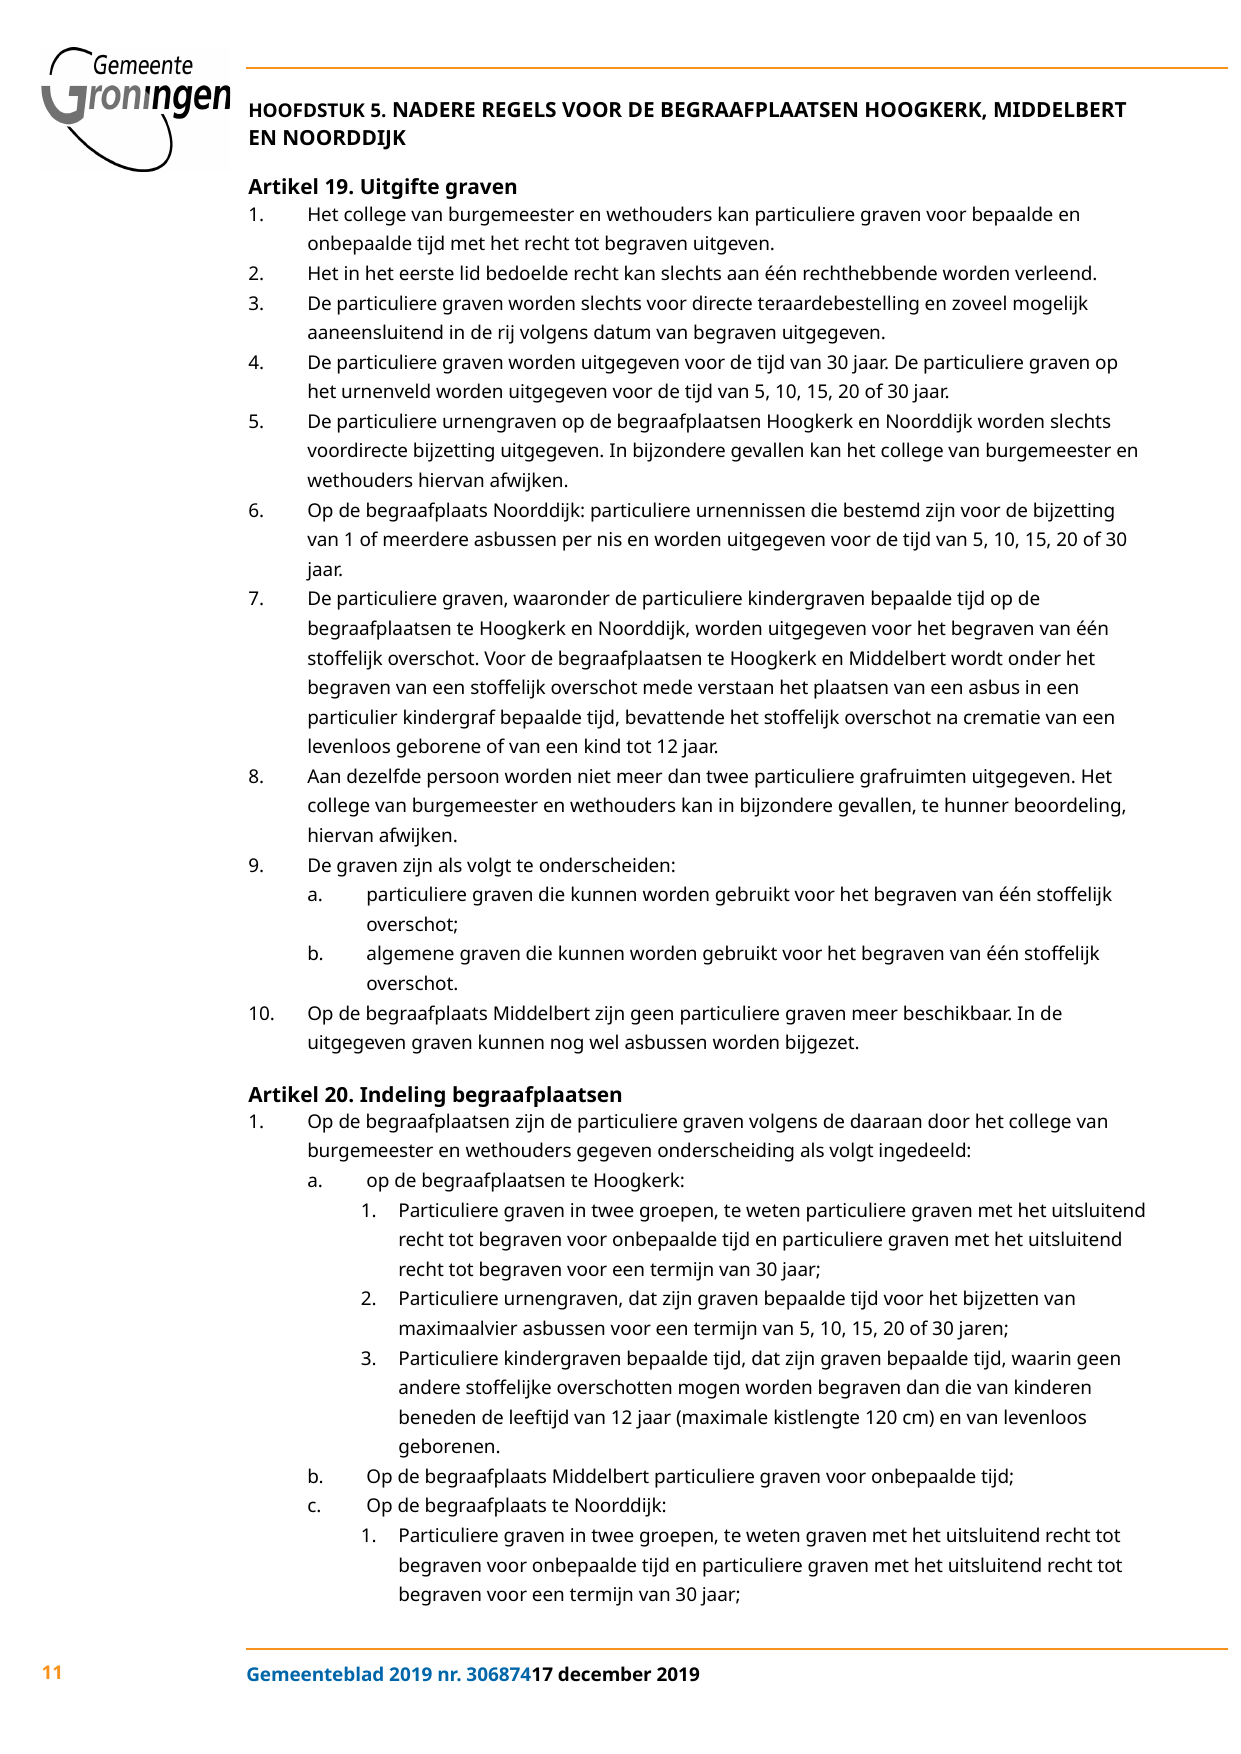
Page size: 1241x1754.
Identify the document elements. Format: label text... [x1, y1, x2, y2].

list op de begraafplaatsen te Hoogkerk: [307, 1167, 1152, 1193]
list Particuliere graven in twee groepen, te weten graven met het uitsluitend recht tot begraven voor onbepaalde tijd en particuliere graven met het uitsluitend recht tot begraven voor een termijn van 30 jaar; [361, 1522, 1152, 1607]
list De particuliere urnengraven op de begraafplaatsen Hoogkerk en Noorddijk worden slechts voordirecte bijzetting uitgegeven. In bijzondere gevallen kan het college van burgemeester en wethouders hiervan afwijken. [248, 408, 1152, 493]
list Aan dezelfde persoon worden niet meer dan twee particuliere grafruimten uitgegeven. Het college van burgemeester en wethouders kan in bijzondere gevallen, te hunner beoordeling, hiervan afwijken. [248, 763, 1152, 848]
list Op de begraafplaats Middelbert particuliere graven voor onbepaalde tijd; [307, 1463, 1152, 1489]
text Artikel 19. Uitgifte graven [248, 172, 1152, 201]
text HOOFDSTUK 5. NADERE REGELS VOOR DE BEGRAAFPLAATSEN HOOGKERK, MIDDELBERT EN NOORDDIJK [248, 95, 1152, 152]
picture [41, 47, 231, 172]
list Op de begraafplaats Noorddijk: particuliere urnennissen die bestemd zijn voor de bijzetting van 1 of meerdere asbussen per nis en worden uitgegeven voor de tijd van 5, 10, 15, 20 of 30 jaar. [248, 497, 1152, 582]
list algemene graven die kunnen worden gebruikt voor het begraven van één stoffelijk overschot. [307, 941, 1152, 996]
list Particuliere urnengraven, dat zijn graven bepaalde tijd voor het bijzetten van maximaalvier asbussen voor een termijn van 5, 10, 15, 20 of 30 jaren; [361, 1286, 1152, 1341]
list De particuliere graven worden slechts voor directe teraardebestelling en zoveel mogelijk aaneensluitend in de rij volgens datum van begraven uitgegeven. [248, 290, 1152, 345]
list De graven zijn als volgt te onderscheiden: [248, 852, 1152, 877]
list De particuliere graven worden uitgegeven voor de tijd van 30 jaar. De particuliere graven op het urnenveld worden uitgegeven voor de tijd van 5, 10, 15, 20 of 30 jaar. [248, 349, 1152, 404]
text Artikel 20. Indeling begraafplaatsen [248, 1080, 1152, 1108]
list Op de begraafplaats Middelbert zijn geen particuliere graven meer beschikbaar. In de uitgegeven graven kunnen nog wel asbussen worden bijgezet. [248, 1000, 1152, 1055]
list Het college van burgemeester en wethouders kan particuliere graven voor bepaalde en onbepaalde tijd met het recht tot begraven uitgeven. [248, 201, 1152, 256]
list De particuliere graven, waaronder de particuliere kindergraven bepaalde tijd op de begraafplaatsen te Hoogkerk en Noorddijk, worden uitgegeven voor het begraven van één stoffelijk overschot. Voor de begraafplaatsen te Hoogkerk en Middelbert wordt onder het begraven van een stoffelijk overschot mede verstaan het plaatsen van een asbus in een particulier kindergraf bepaalde tijd, bevattende het stoffelijk overschot na crematie van een levenloos geborene of van een kind tot 12 jaar. [248, 586, 1152, 759]
list particuliere graven die kunnen worden gebruikt voor het begraven van één stoffelijk overschot; [307, 881, 1152, 937]
list Op de begraafplaatsen zijn de particuliere graven volgens de daaraan door het college van burgemeester en wethouders gegeven onderscheiding als volgt ingedeeld: [248, 1108, 1152, 1163]
list Particuliere kindergraven bepaalde tijd, dat zijn graven bepaalde tijd, waarin geen andere stoffelijke overschotten mogen worden begraven dan die van kinderen beneden de leeftijd van 12 jaar (maximale kistlengte 120 cm) en van levenloos geborenen. [361, 1345, 1152, 1459]
list Particuliere graven in twee groepen, te weten particuliere graven met het uitsluitend recht tot begraven voor onbepaalde tijd en particuliere graven met het uitsluitend recht tot begraven voor een termijn van 30 jaar; [361, 1197, 1152, 1282]
list Op de begraafplaats te Noorddijk: [307, 1493, 1152, 1518]
list Het in het eerste lid bedoelde recht kan slechts aan één rechthebbende worden verleend. [248, 260, 1152, 286]
